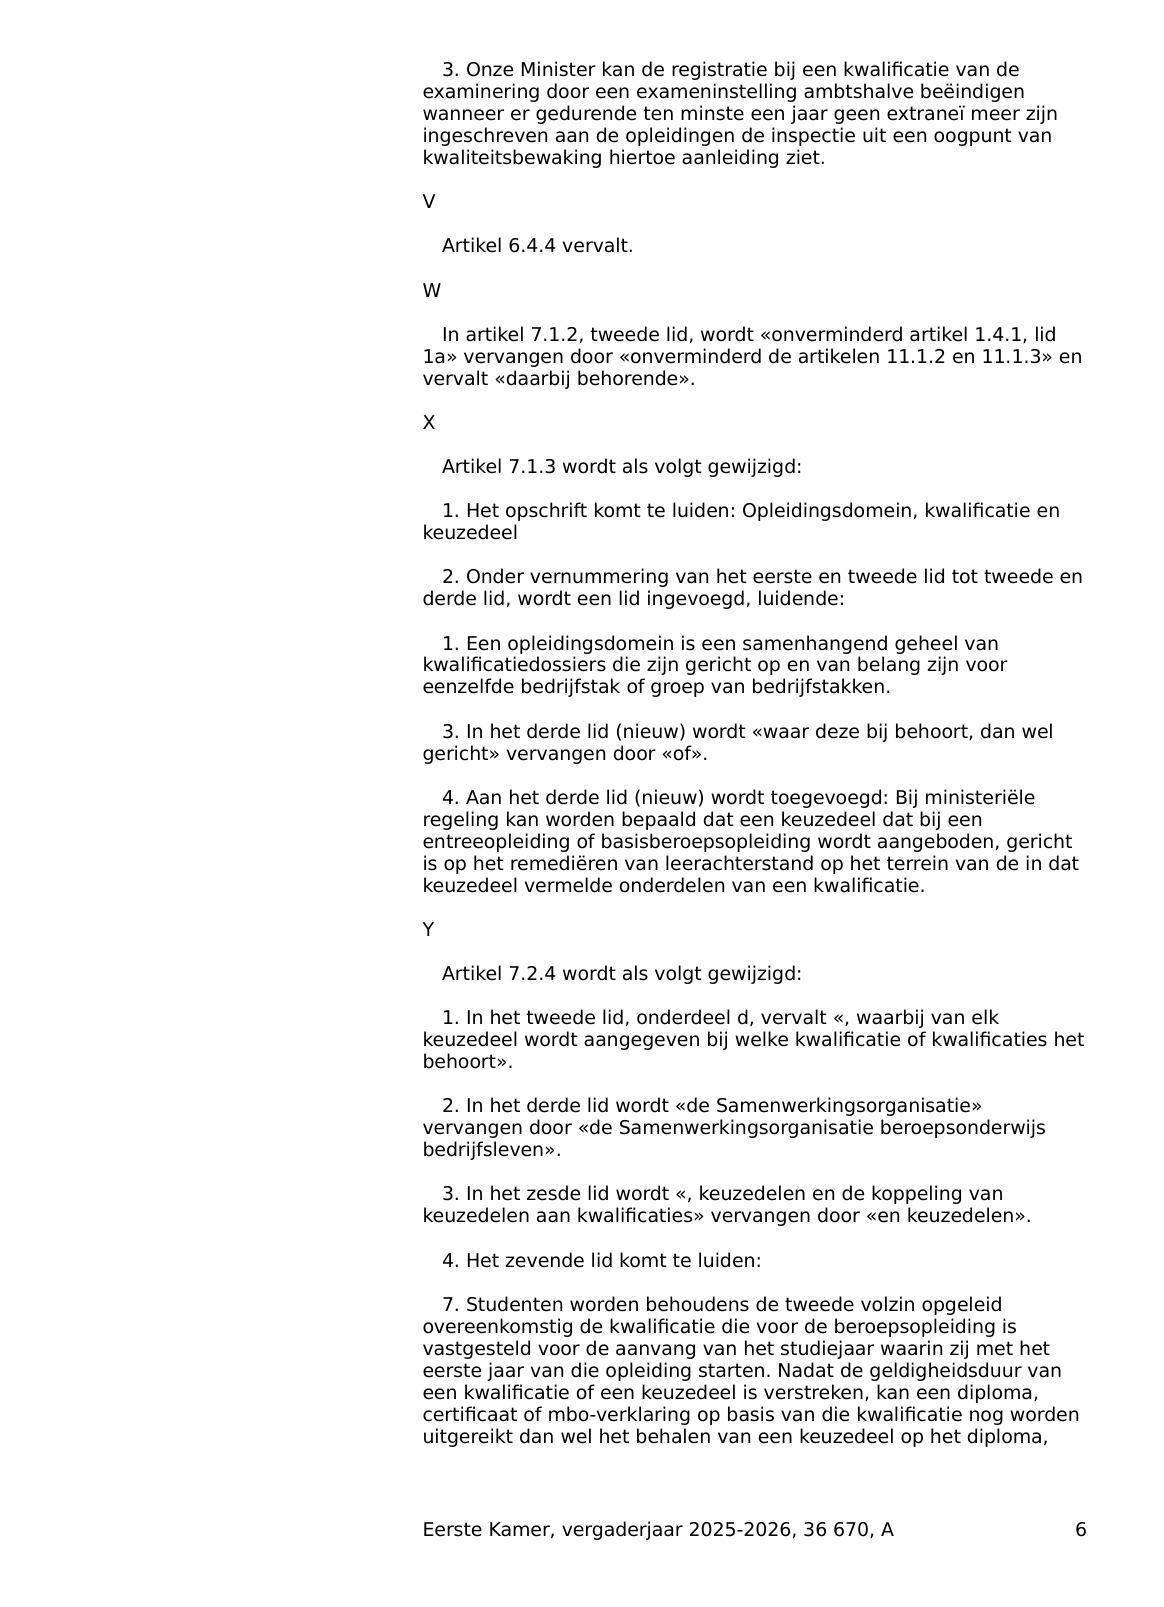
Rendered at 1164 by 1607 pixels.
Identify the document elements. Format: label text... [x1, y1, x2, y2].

text V [422, 191, 1087, 213]
text 3. Onze Minister kan de registratie bij een kwalificatie van de examinering door een exameninstelling ambtshalve beëindigen wanneer er gedurende ten minste een jaar geen extraneï meer zijn ingeschreven aan de opleidingen de inspectie uit een oogpunt van kwaliteitsbewaking hiertoe aanleiding ziet. [422, 59, 1087, 169]
text X [422, 412, 1087, 434]
text Artikel 7.2.4 wordt als volgt gewijzigd: [422, 963, 1087, 985]
text Artikel 7.1.3 wordt als volgt gewijzigd: [422, 456, 1087, 478]
text 1. In het tweede lid, onderdeel d, vervalt «, waarbij van elk keuzedeel wordt aangegeven bij welke kwalificatie of kwalificaties het behoort». [422, 1007, 1087, 1073]
text 3. In het derde lid (nieuw) wordt «waar deze bij behoort, dan wel gericht» vervangen door «of». [422, 721, 1087, 764]
text 4. Het zevende lid komt te luiden: [422, 1249, 1087, 1271]
text 1. Een opleidingsdomein is een samenhangend geheel van kwalificatiedossiers die zijn gericht op en van belang zijn voor eenzelfde bedrijfstak of groep van bedrijfstakken. [422, 632, 1087, 698]
text 2. Onder vernummering van het eerste en tweede lid tot tweede en derde lid, wordt een lid ingevoegd, luidende: [422, 566, 1087, 610]
text In artikel 7.1.2, tweede lid, wordt «onverminderd artikel 1.4.1, lid 1a» vervangen door «onverminderd de artikelen 11.1.2 en 11.1.3» en vervalt «daarbij behorende». [422, 324, 1087, 389]
text Y [422, 919, 1087, 941]
text 1. Het opschrift komt te luiden: Opleidingsdomein, kwalificatie en keuzedeel [422, 500, 1087, 544]
text 3. In het zesde lid wordt «, keuzedelen en de koppeling van keuzedelen aan kwalificaties» vervangen door «en keuzedelen». [422, 1183, 1087, 1227]
text 2. In het derde lid wordt «de Samenwerkingsorganisatie» vervangen door «de Samenwerkingsorganisatie beroepsonderwijs bedrijfsleven». [422, 1095, 1087, 1161]
text W [422, 279, 1087, 301]
text 4. Aan het derde lid (nieuw) wordt toegevoegd: Bij ministeriële regeling kan worden bepaald dat een keuzedeel dat bij een entreeopleiding of basisberoepsopleiding wordt aangeboden, gericht is op het remediëren van leerachterstand op het terrein van de in dat keuzedeel vermelde onderdelen van een kwalificatie. [422, 787, 1087, 897]
text 7. Studenten worden behoudens de tweede volzin opgeleid overeenkomstig de kwalificatie die voor de beroepsopleiding is vastgesteld voor de aanvang van het studiejaar waarin zij met het eerste jaar van die opleiding starten. Nadat de geldigheidsduur van een kwalificatie of een keuzedeel is verstreken, kan een diploma, certificaat of mbo-verklaring op basis van die kwalificatie nog worden uitgereikt dan wel het behalen van een keuzedeel op het diploma, [422, 1294, 1087, 1447]
text Artikel 6.4.4 vervalt. [422, 235, 1087, 257]
